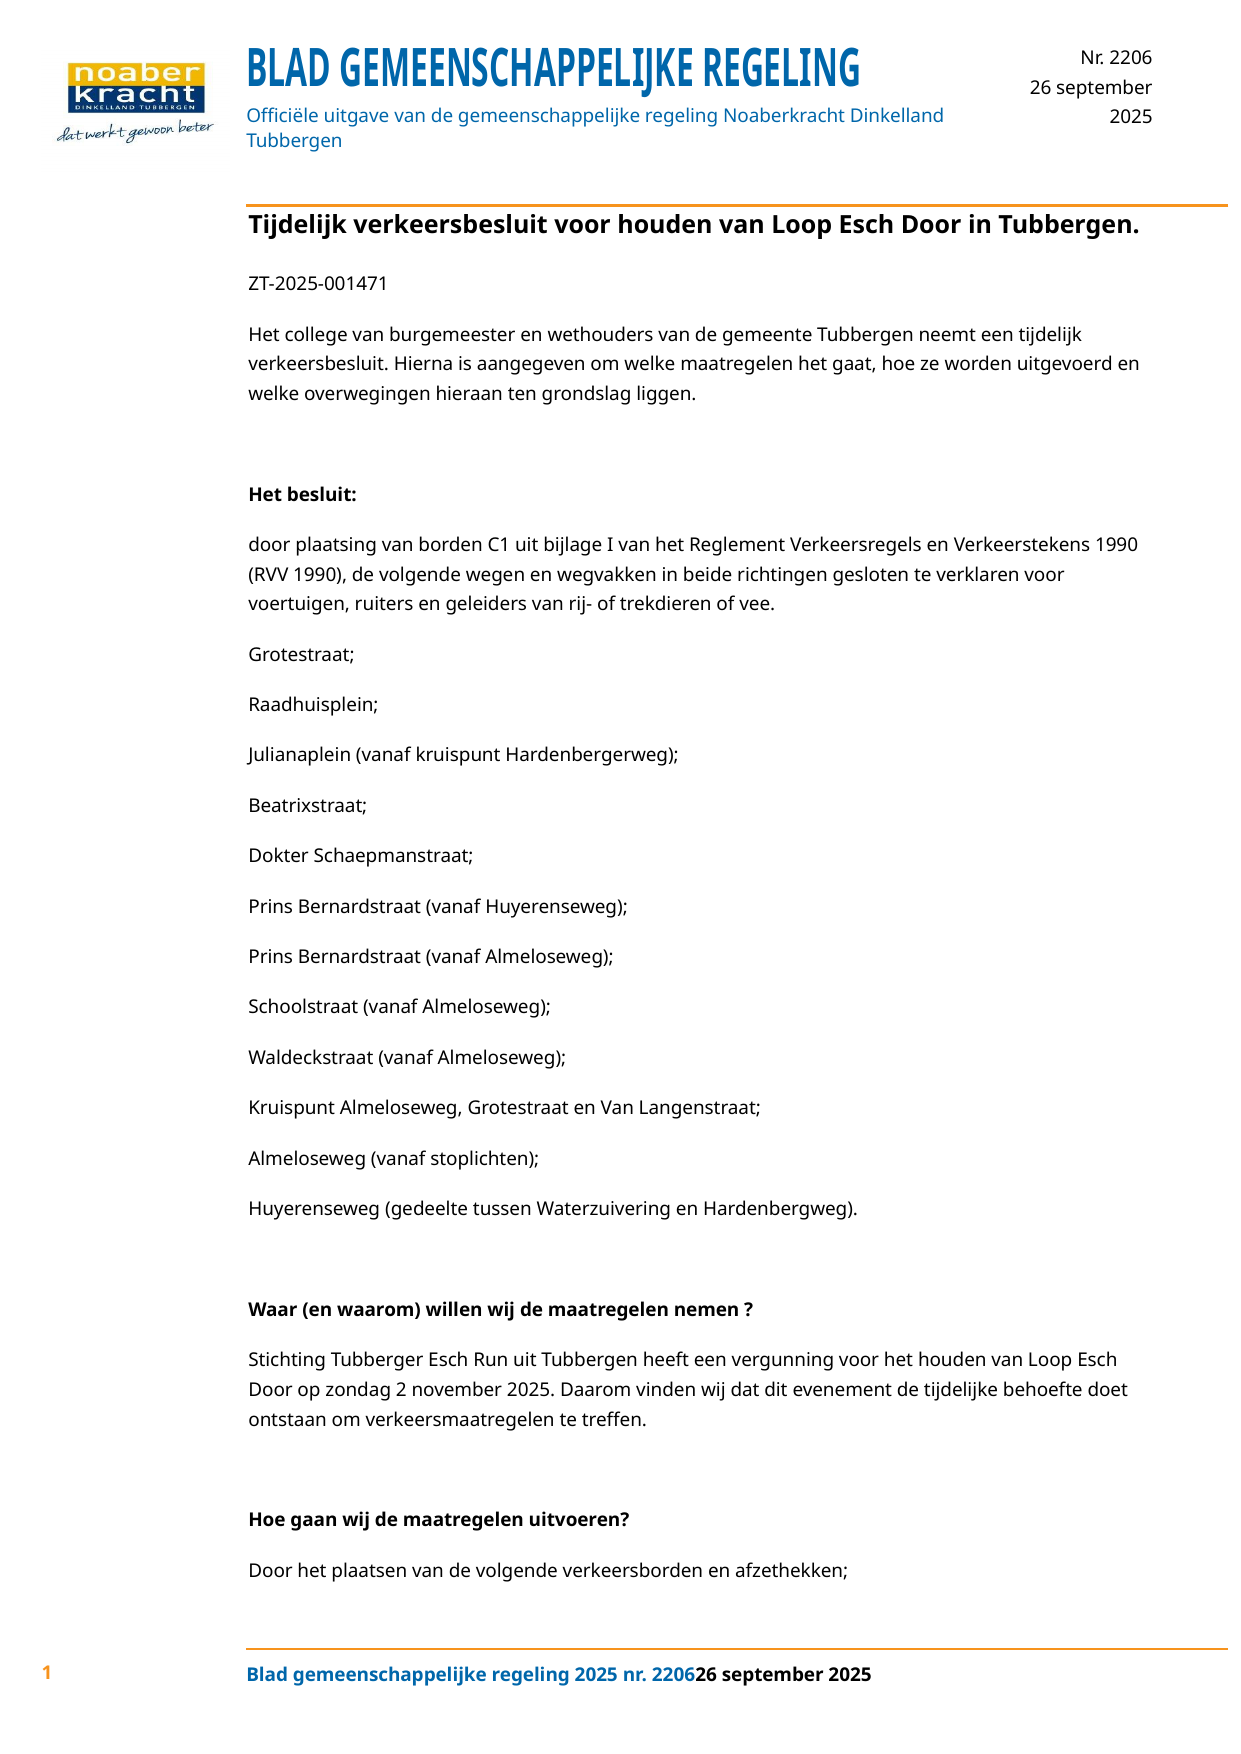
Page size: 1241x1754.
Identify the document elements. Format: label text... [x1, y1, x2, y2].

text Prins Bernardstraat (vanaf Almeloseweg); [248, 943, 1152, 969]
text Julianaplein (vanaf kruispunt Hardenbergerweg); [248, 742, 1152, 767]
text Kruispunt Almeloseweg, Grotestraat en Van Langenstraat; [248, 1094, 1152, 1120]
text Schoolstraat (vanaf Almeloseweg); [248, 994, 1152, 1019]
text Prins Bernardstraat (vanaf Huyerenseweg); [248, 893, 1152, 918]
text Raadhuisplein; [248, 691, 1152, 717]
text Stichting Tubberger Esch Run uit Tubbergen heeft een vergunning voor het houden van Loop Esch Door op zondag 2 november 2025. Daarom vinden wij dat dit evenement de tijdelijke behoefte doet ontstaan om verkeersmaatregelen te treffen. [248, 1347, 1152, 1431]
text Het besluit: [248, 481, 1152, 506]
text Grotestraat; [248, 641, 1152, 666]
text Tijdelijk verkeersbesluit voor houden van Loop Esch Door in Tubbergen. [248, 207, 1152, 241]
text Hoe gaan wij de maatregelen uitvoeren? [248, 1507, 1152, 1532]
text Huyerenseweg (gedeelte tussen Waterzuivering en Hardenbergweg). [248, 1195, 1152, 1221]
text Waldeckstraat (vanaf Almeloseweg); [248, 1044, 1152, 1070]
text ZT-2025-001471 [248, 270, 1152, 296]
text Almeloseweg (vanaf stoplichten); [248, 1145, 1152, 1171]
text door plaatsing van borden C1 uit bijlage I van het Reglement Verkeersregels en Verkeerstekens 1990 (RVV 1990), de volgende wegen en wegvakken in beide richtingen gesloten te verklaren voor voertuigen, ruiters en geleiders van rij- of trekdieren of vee. [248, 531, 1152, 616]
text Waar (en waarom) willen wij de maatregelen nemen ? [248, 1296, 1152, 1322]
text Beatrixstraat; [248, 792, 1152, 818]
picture [41, 47, 231, 172]
text Dokter Schaepmanstraat; [248, 842, 1152, 868]
text Het college van burgemeester en wethouders van de gemeente Tubbergen neemt een tijdelijk verkeersbesluit. Hierna is aangegeven om welke maatregelen het gaat, hoe ze worden uitgevoerd en welke overwegingen hieraan ten grondslag liggen. [248, 321, 1152, 406]
text Door het plaatsen van de volgende verkeersborden en afzethekken; [248, 1557, 1152, 1583]
